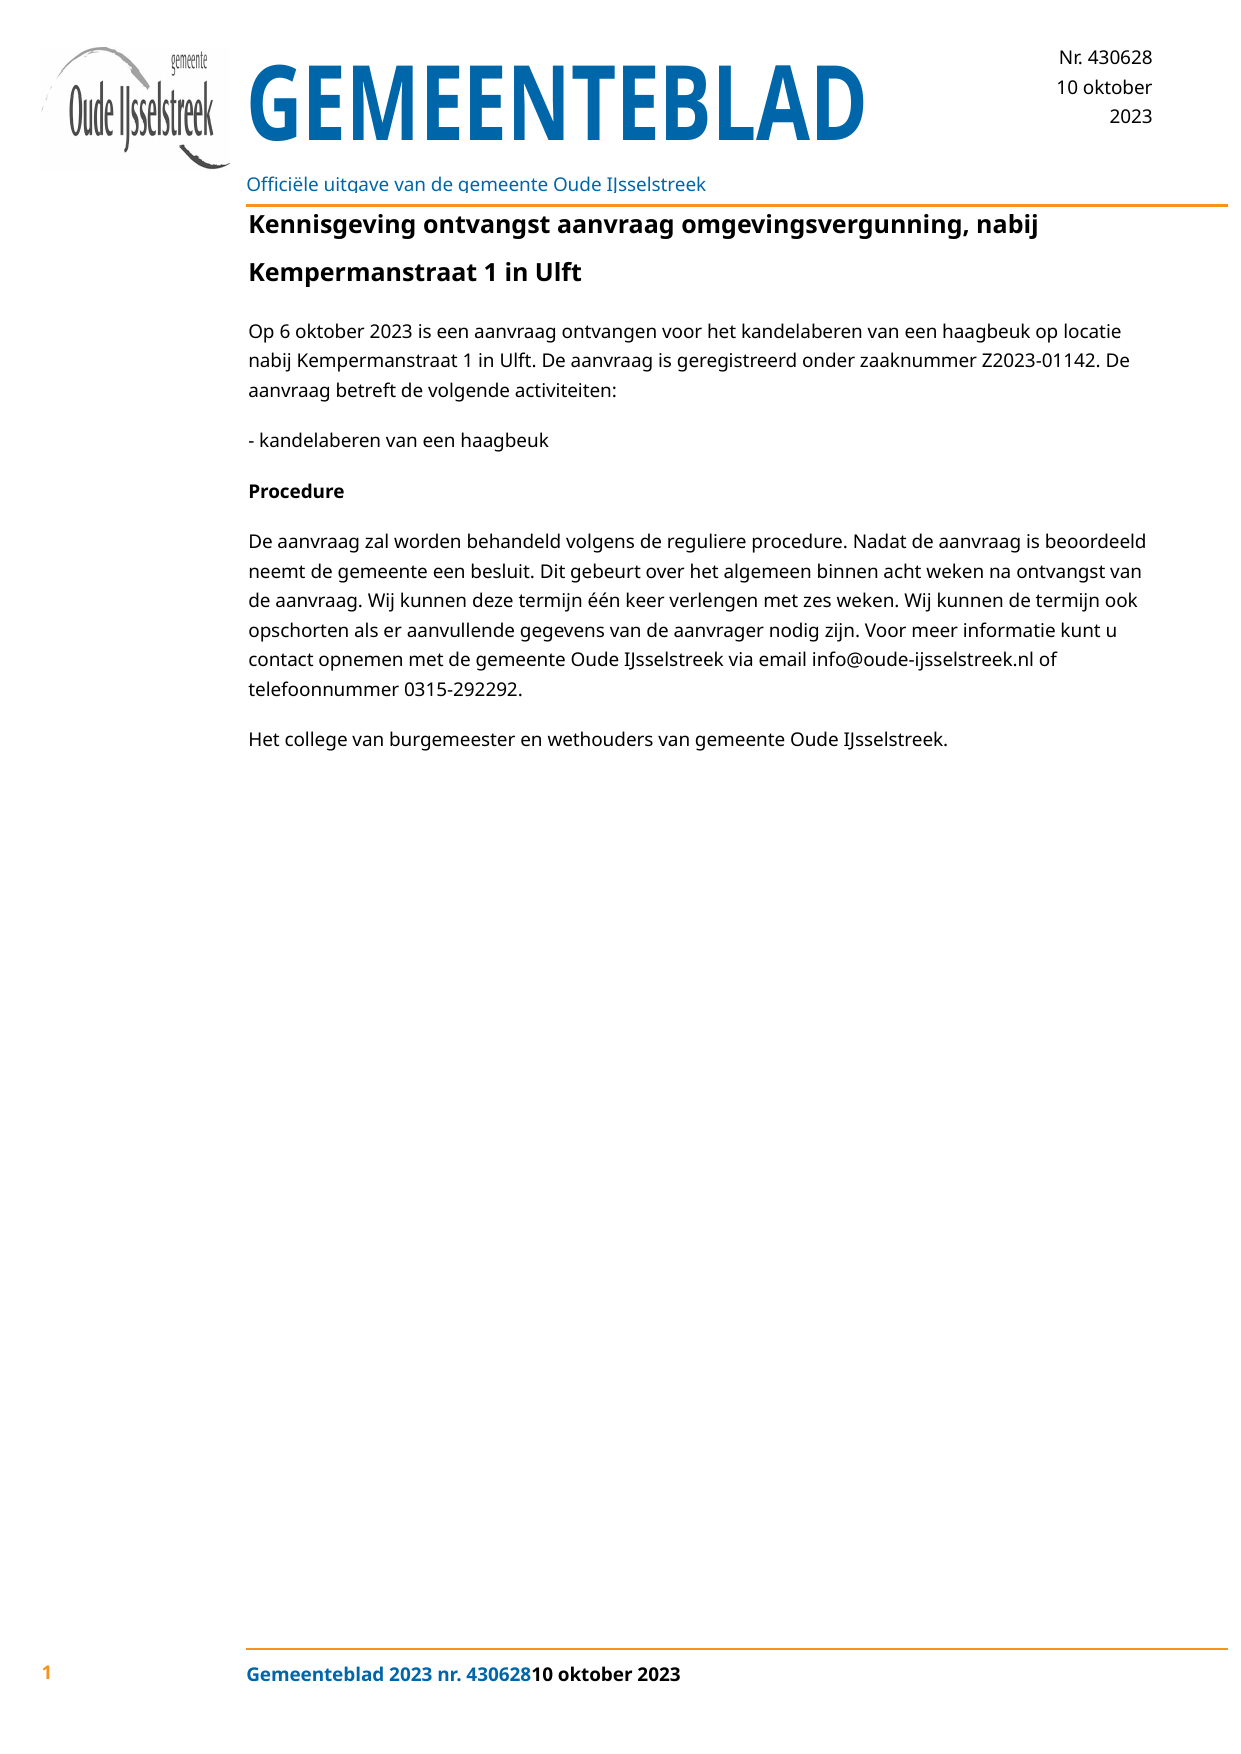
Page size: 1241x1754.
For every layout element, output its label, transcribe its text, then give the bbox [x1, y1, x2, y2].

picture [41, 47, 231, 172]
text Het college van burgemeester en wethouders van gemeente Oude IJsselstreek. [248, 727, 1152, 752]
text Procedure [248, 478, 1152, 504]
text - kandelaberen van een haagbeuk [248, 427, 1152, 453]
text Op 6 oktober 2023 is een aanvraag ontvangen voor het kandelaberen van een haagbeuk op locatie nabij Kempermanstraat 1 in Ulft. De aanvraag is geregistreerd onder zaaknummer Z2023-01142. De aanvraag betreft de volgende activiteiten: [248, 318, 1152, 403]
text Kennisgeving ontvangst aanvraag omgevingsvergunning, nabij Kempermanstraat 1 in Ulft [248, 207, 1152, 288]
text De aanvraag zal worden behandeld volgens de reguliere procedure. Nadat de aanvraag is beoordeeld neemt de gemeente een besluit. Dit gebeurt over het algemeen binnen acht weken na ontvangst van de aanvraag. Wij kunnen deze termijn één keer verlengen met zes weken. Wij kunnen de termijn ook opschorten als er aanvullende gegevens van de aanvrager nodig zijn. Voor meer informatie kunt u contact opnemen met de gemeente Oude IJsselstreek via email info@oude-ijsselstreek.nl of telefoonnummer 0315-292292. [248, 528, 1152, 702]
